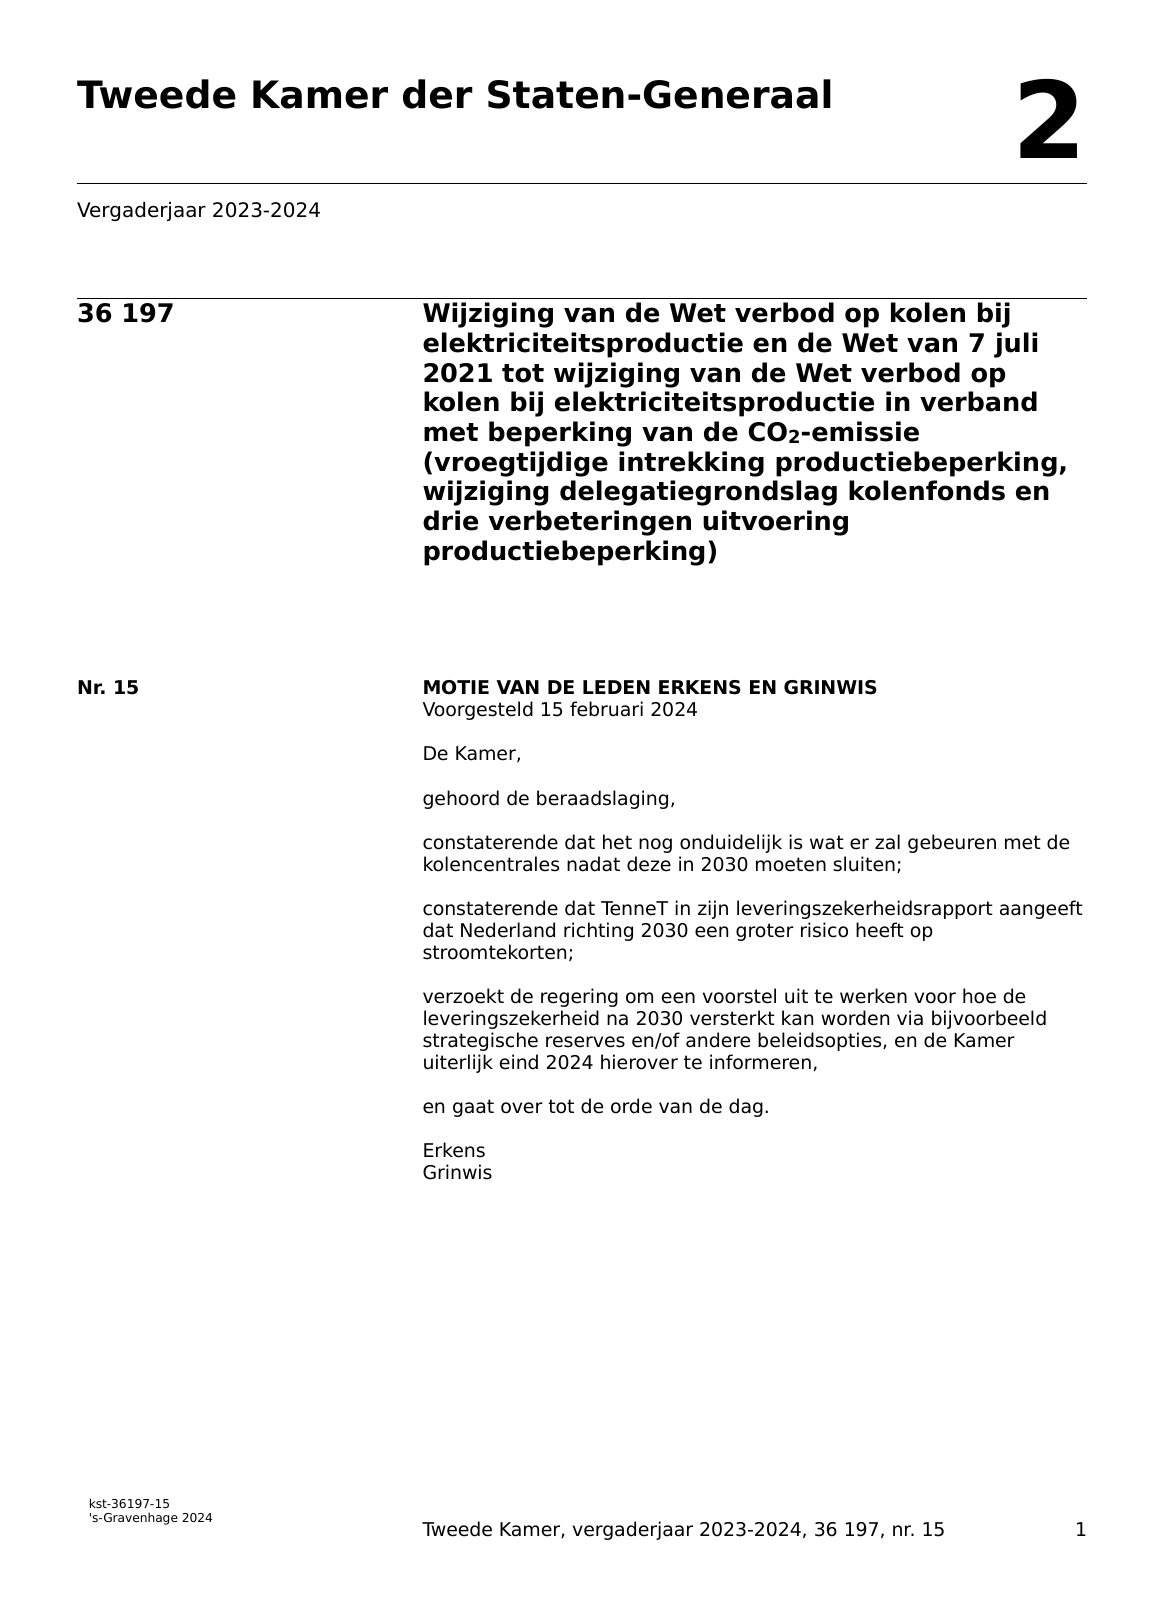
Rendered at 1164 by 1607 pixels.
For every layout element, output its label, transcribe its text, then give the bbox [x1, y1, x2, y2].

text De Kamer, [422, 743, 1087, 765]
text 's-Gravenhage 2024 [88, 1511, 323, 1525]
text Erkens [422, 1140, 1087, 1162]
text en gaat over tot de orde van de dag. [422, 1096, 1087, 1118]
table_header 2 [886, 59, 1087, 183]
subtitle 36 197 Wijziging van de Wet verbod op kolen bij elektriciteitsproductie en de Wet van 7 juli 2021 tot wijziging van de Wet verbod op kolen bij elektriciteitsproductie in verband met beperking van de CO2-emissie (vroegtijdige intrekking productiebeperking, wijziging delegatiegrondslag kolenfonds en drie verbeteringen uitvoering productiebeperking) [77, 299, 1087, 566]
text constaterende dat het nog onduidelijk is wat er zal gebeuren met de kolencentrales nadat deze in 2030 moeten sluiten; [422, 832, 1087, 876]
text gehoord de beraadslaging, [422, 787, 1087, 809]
text Grinwis [422, 1162, 1087, 1184]
subtitle Nr. 15 MOTIE VAN DE LEDEN ERKENS EN GRINWIS [77, 677, 1087, 699]
text constaterende dat TenneT in zijn leveringszekerheidsrapport aangeeft dat Nederland richting 2030 een groter risico heeft op stroomtekorten; [422, 898, 1087, 964]
text kst-36197-15 [88, 1497, 323, 1511]
text verzoekt de regering om een voorstel uit te werken voor hoe de leveringszekerheid na 2030 versterkt kan worden via bijvoorbeeld strategische reserves en/of andere beleidsopties, en de Kamer uiterlijk eind 2024 hierover te informeren, [422, 986, 1087, 1074]
text Voorgesteld 15 februari 2024 [422, 699, 1087, 721]
table_cell Vergaderjaar 2023-2024 [77, 184, 1087, 298]
table_header Tweede Kamer der Staten-Generaal [77, 59, 886, 183]
